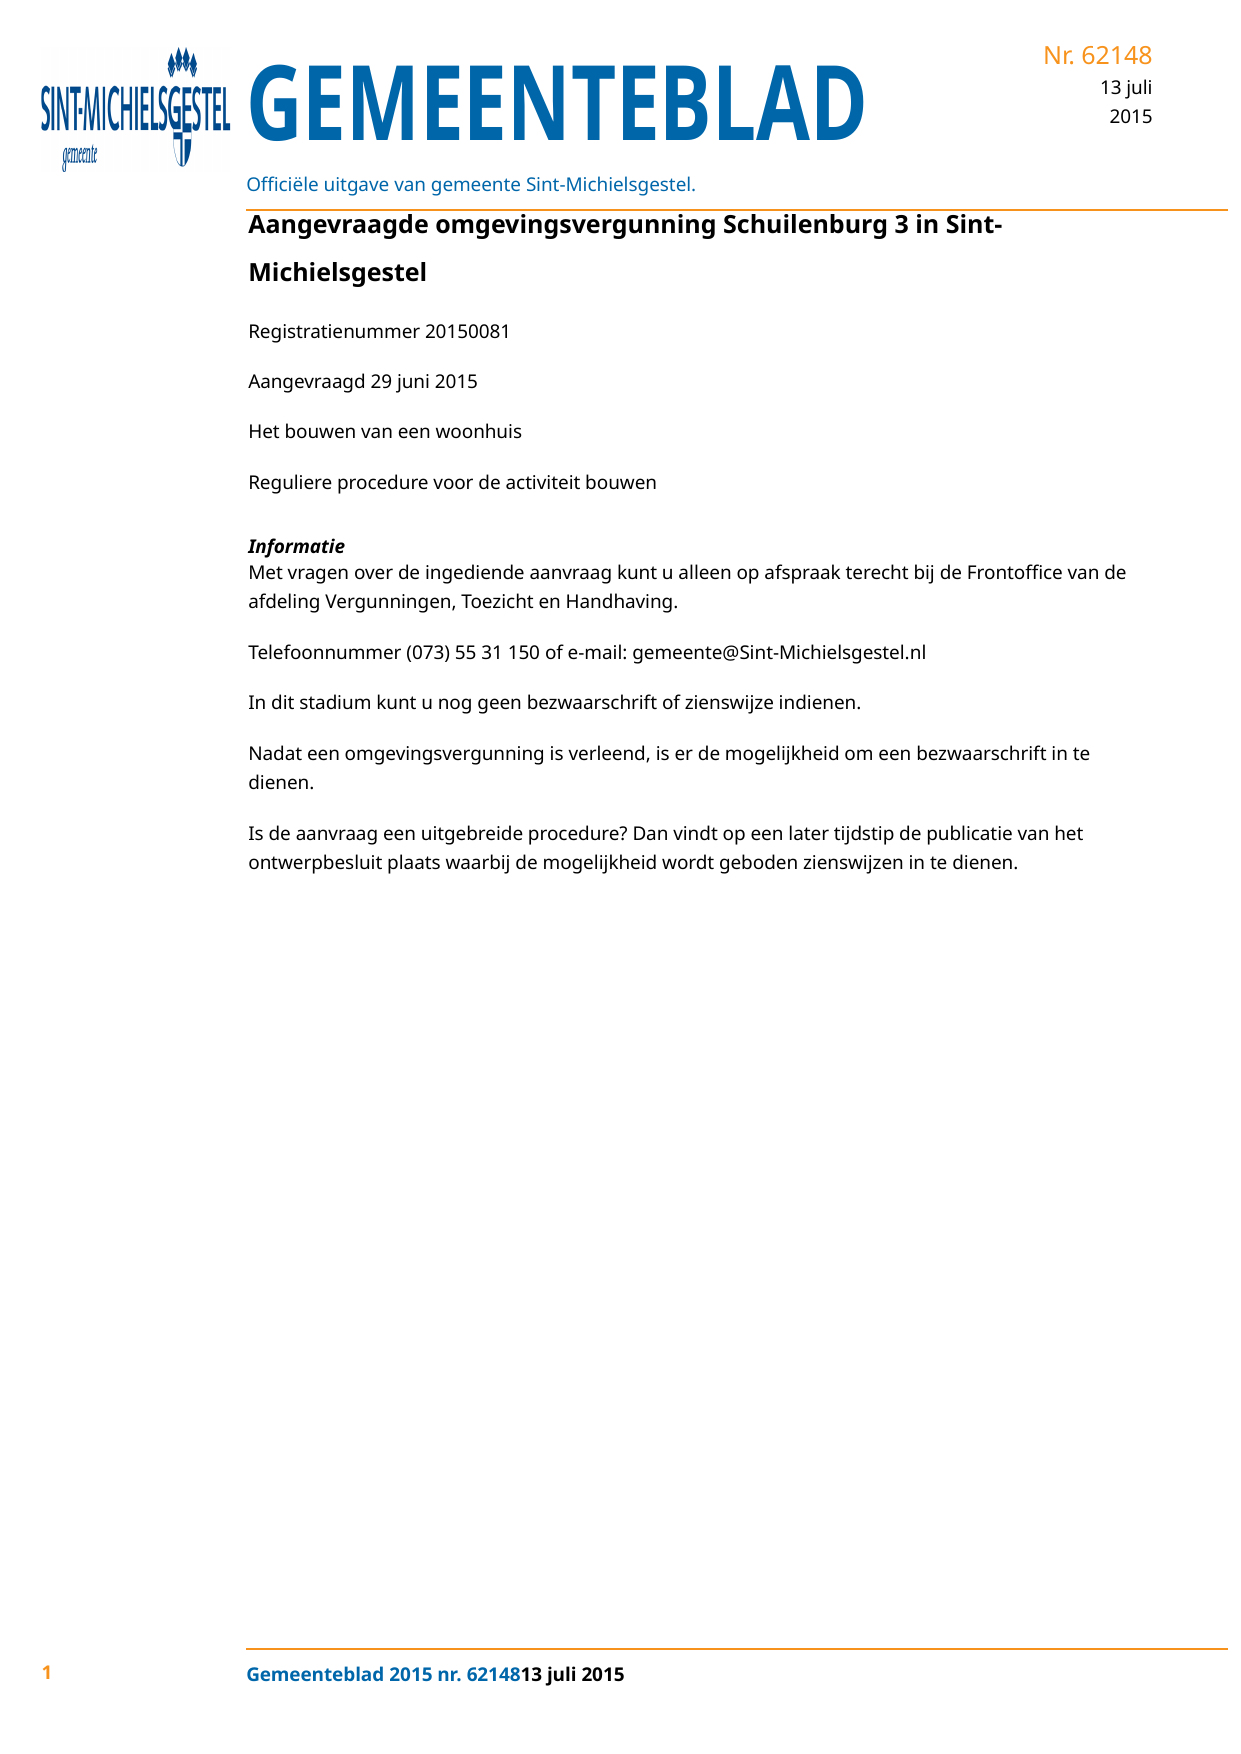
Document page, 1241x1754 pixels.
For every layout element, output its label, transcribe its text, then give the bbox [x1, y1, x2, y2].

text Informatie [248, 533, 1152, 559]
text Nadat een omgevingsvergunning is verleend, is er de mogelijkheid om een bezwaarschrift in te dienen. [248, 740, 1152, 795]
text Met vragen over de ingediende aanvraag kunt u alleen op afspraak terecht bij de Frontoffice van de afdeling Vergunningen, Toezicht en Handhaving. [248, 559, 1152, 614]
text Is de aanvraag een uitgebreide procedure? Dan vindt op een later tijdstip de publicatie van het ontwerpbesluit plaats waarbij de mogelijkheid wordt geboden zienswijzen in te dienen. [248, 820, 1152, 875]
text Telefoonnummer (073) 55 31 150 of e-mail: gemeente@Sint-Michielsgestel.nl [248, 639, 1152, 664]
picture [41, 47, 231, 172]
text Aangevraagde omgevingsvergunning Schuilenburg 3 in Sint-Michielsgestel [248, 211, 1152, 288]
text Reguliere procedure voor de activiteit bouwen [248, 469, 1152, 495]
text Registratienummer 20150081 [248, 318, 1152, 344]
text Aangevraagd 29 juni 2015 [248, 368, 1152, 394]
text Het bouwen van een woonhuis [248, 419, 1152, 444]
text In dit stadium kunt u nog geen bezwaarschrift of zienswijze indienen. [248, 689, 1152, 715]
